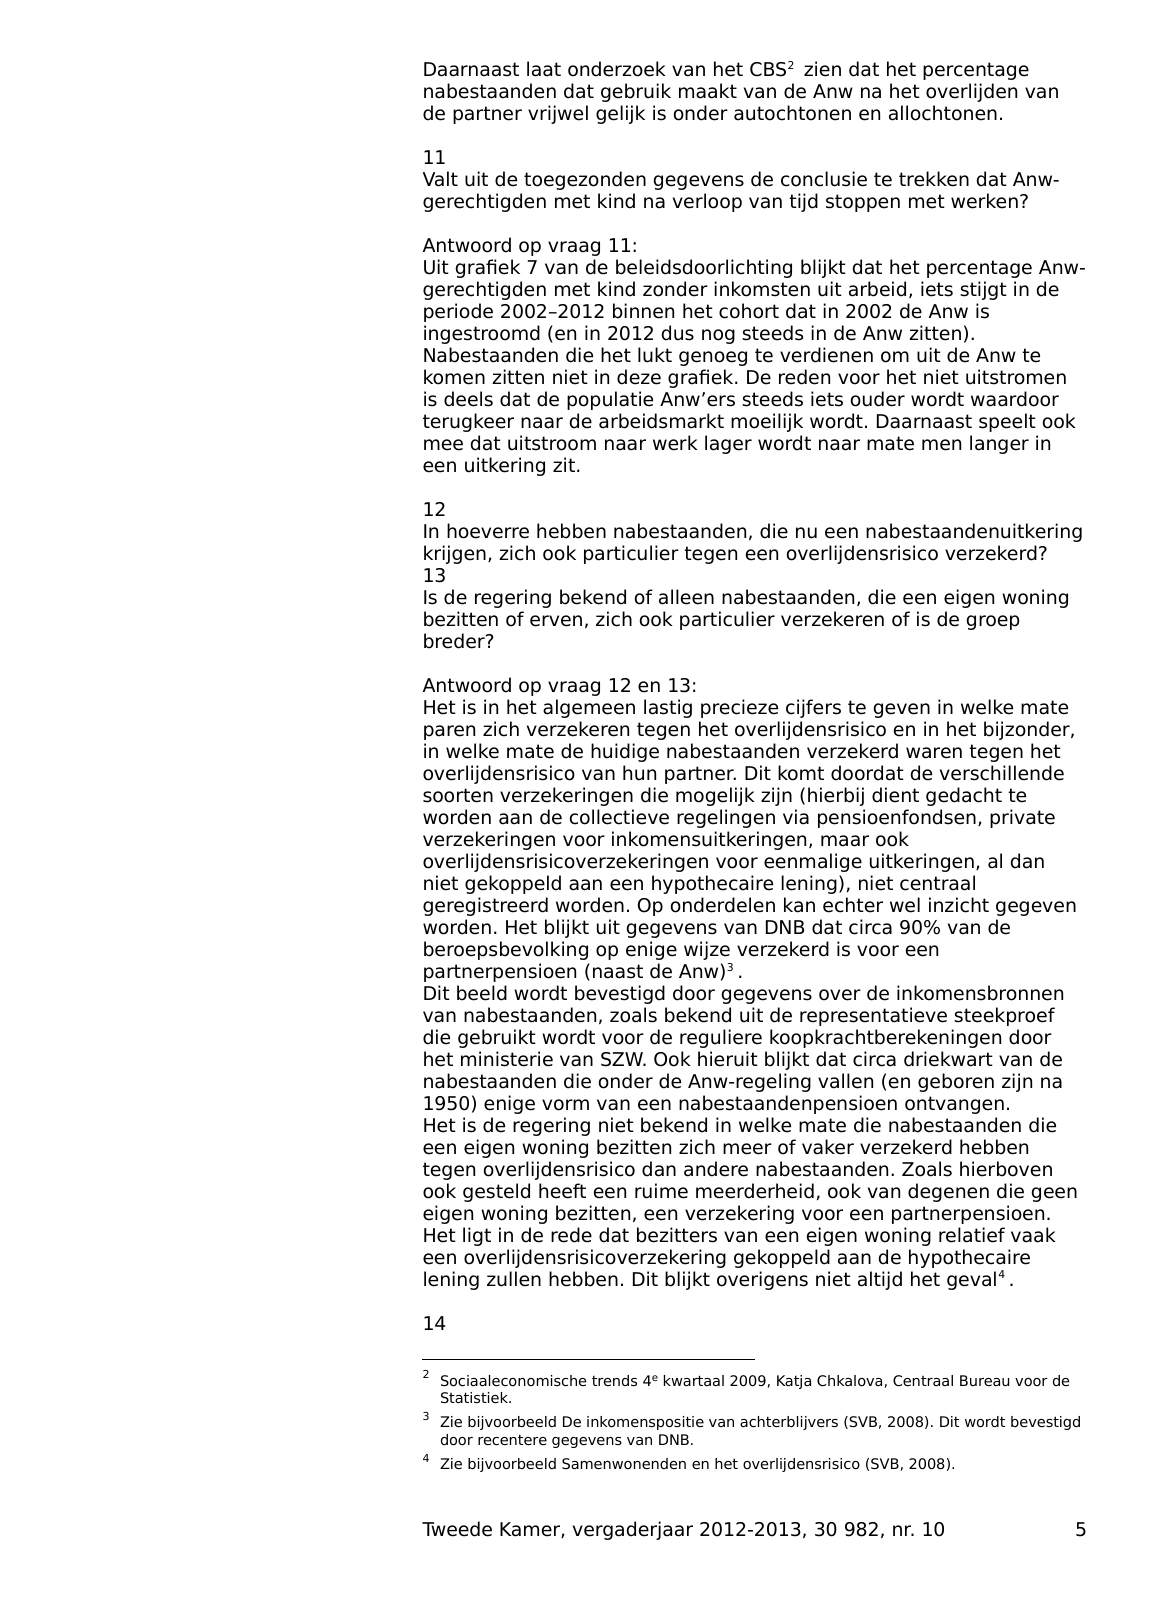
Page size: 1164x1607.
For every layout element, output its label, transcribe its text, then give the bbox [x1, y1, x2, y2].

text Daarnaast laat onderzoek van het CBS zien dat het percentage nabestaanden dat gebruik maakt van de Anw na het overlijden van de partner vrijwel gelijk is onder autochtonen en allochtonen. [422, 59, 1087, 125]
text Is de regering bekend of alleen nabestaanden, die een eigen woning bezitten of erven, zich ook particulier verzekeren of is de groep breder? [422, 587, 1087, 653]
text Sociaaleconomische trends 4e kwartaal 2009, Katja Chkalova, Centraal Bureau voor de Statistiek. [422, 1368, 1087, 1407]
text Dit beeld wordt bevestigd door gegevens over de inkomensbronnen van nabestaanden, zoals bekend uit de representatieve steekproef die gebruikt wordt voor de reguliere koopkrachtberekeningen door het ministerie van SZW. Ook hieruit blijkt dat circa driekwart van de nabestaanden die onder de Anw-regeling vallen (en geboren zijn na 1950) enige vorm van een nabestaandenpensioen ontvangen. [422, 983, 1087, 1115]
text Valt uit de toegezonden gegevens de conclusie te trekken dat Anw-gerechtigden met kind na verloop van tijd stoppen met werken? [422, 169, 1087, 213]
text Het is de regering niet bekend in welke mate die nabestaanden die een eigen woning bezitten zich meer of vaker verzekerd hebben tegen overlijdensrisico dan andere nabestaanden. Zoals hierboven ook gesteld heeft een ruime meerderheid, ook van degenen die geen eigen woning bezitten, een verzekering voor een partnerpensioen. Het ligt in de rede dat bezitters van een eigen woning relatief vaak een overlijdensrisicoverzekering gekoppeld aan de hypothecaire lening zullen hebben. Dit blijkt overigens niet altijd het geval. [422, 1115, 1087, 1291]
text In hoeverre hebben nabestaanden, die nu een nabestaandenuitkering krijgen, zich ook particulier tegen een overlijdensrisico verzekerd? [422, 521, 1087, 565]
text Zie bijvoorbeeld De inkomenspositie van achterblijvers (SVB, 2008). Dit wordt bevestigd door recentere gegevens van DNB. [422, 1410, 1087, 1449]
text Uit grafiek 7 van de beleidsdoorlichting blijkt dat het percentage Anw-gerechtigden met kind zonder inkomsten uit arbeid, iets stijgt in de periode 2002–2012 binnen het cohort dat in 2002 de Anw is ingestroomd (en in 2012 dus nog steeds in de Anw zitten). Nabestaanden die het lukt genoeg te verdienen om uit de Anw te komen zitten niet in deze grafiek. De reden voor het niet uitstromen is deels dat de populatie Anw’ers steeds iets ouder wordt waardoor terugkeer naar de arbeidsmarkt moeilijk wordt. Daarnaast speelt ook mee dat uitstroom naar werk lager wordt naar mate men langer in een uitkering zit. [422, 257, 1087, 477]
text 13 [422, 565, 1087, 587]
text Antwoord op vraag 12 en 13: [422, 675, 1087, 697]
text 11 [422, 147, 1087, 169]
text Het is in het algemeen lastig precieze cijfers te geven in welke mate paren zich verzekeren tegen het overlijdensrisico en in het bijzonder, in welke mate de huidige nabestaanden verzekerd waren tegen het overlijdensrisico van hun partner. Dit komt doordat de verschillende soorten verzekeringen die mogelijk zijn (hierbij dient gedacht te worden aan de collectieve regelingen via pensioenfondsen, private verzekeringen voor inkomensuitkeringen, maar ook overlijdensrisicoverzekeringen voor eenmalige uitkeringen, al dan niet gekoppeld aan een hypothecaire lening), niet centraal geregistreerd worden. Op onderdelen kan echter wel inzicht gegeven worden. Het blijkt uit gegevens van DNB dat circa 90% van de beroepsbevolking op enige wijze verzekerd is voor een partnerpensioen (naast de Anw). [422, 697, 1087, 983]
text 12 [422, 499, 1087, 521]
text Zie bijvoorbeeld Samenwonenden en het overlijdensrisico (SVB, 2008). [422, 1452, 1087, 1474]
text Antwoord op vraag 11: [422, 235, 1087, 257]
text 14 [422, 1313, 1087, 1335]
